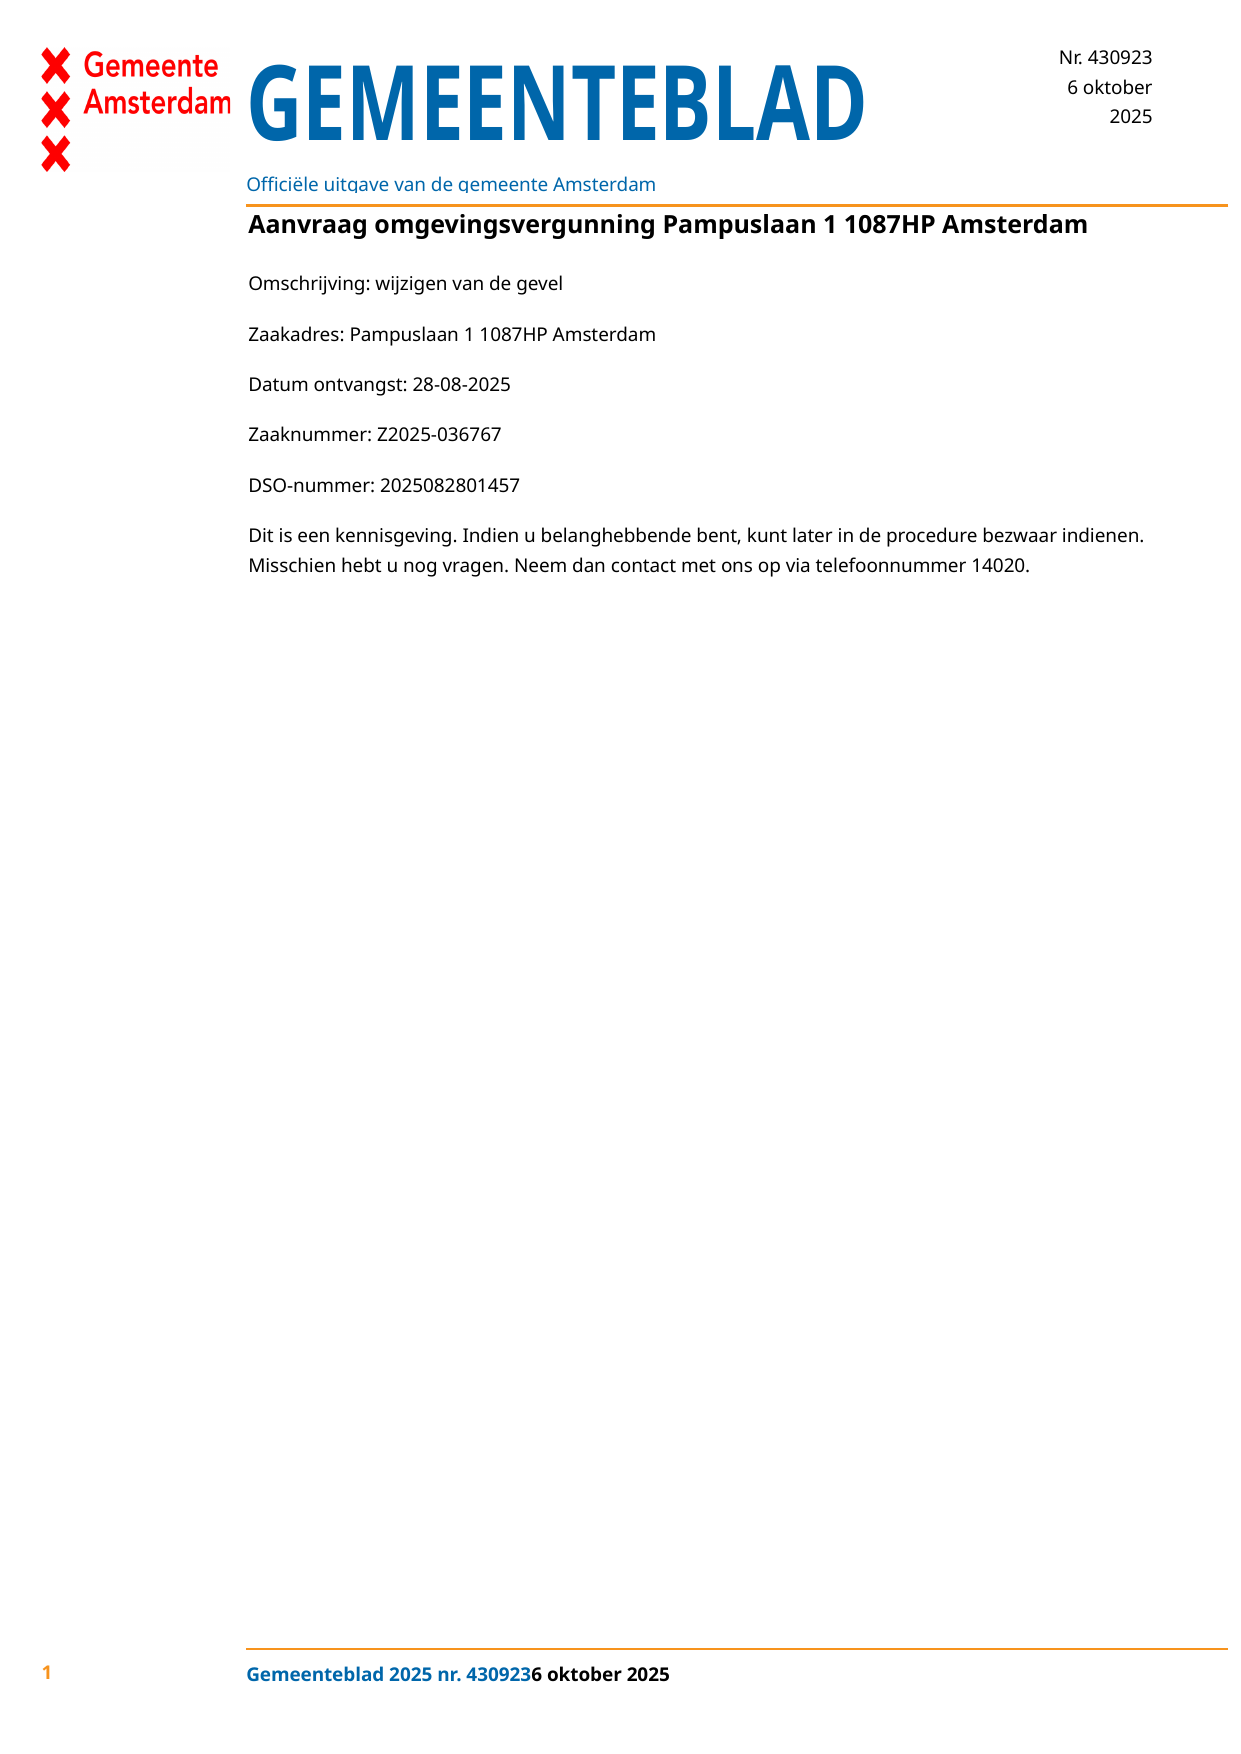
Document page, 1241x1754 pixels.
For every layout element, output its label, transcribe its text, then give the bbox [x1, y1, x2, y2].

text Datum ontvangst: 28-08-2025 [248, 371, 1152, 397]
picture [41, 47, 231, 172]
text Aanvraag omgevingsvergunning Pampuslaan 1 1087HP Amsterdam [248, 207, 1152, 241]
text DSO-nummer: 2025082801457 [248, 472, 1152, 498]
text Omschrijving: wijzigen van de gevel [248, 270, 1152, 296]
text Dit is een kennisgeving. Indien u belanghebbende bent, kunt later in de procedure bezwaar indienen. Misschien hebt u nog vragen. Neem dan contact met ons op via telefoonnummer 14020. [248, 522, 1152, 578]
text Zaaknummer: Z2025-036767 [248, 422, 1152, 447]
text Zaakadres: Pampuslaan 1 1087HP Amsterdam [248, 321, 1152, 346]
